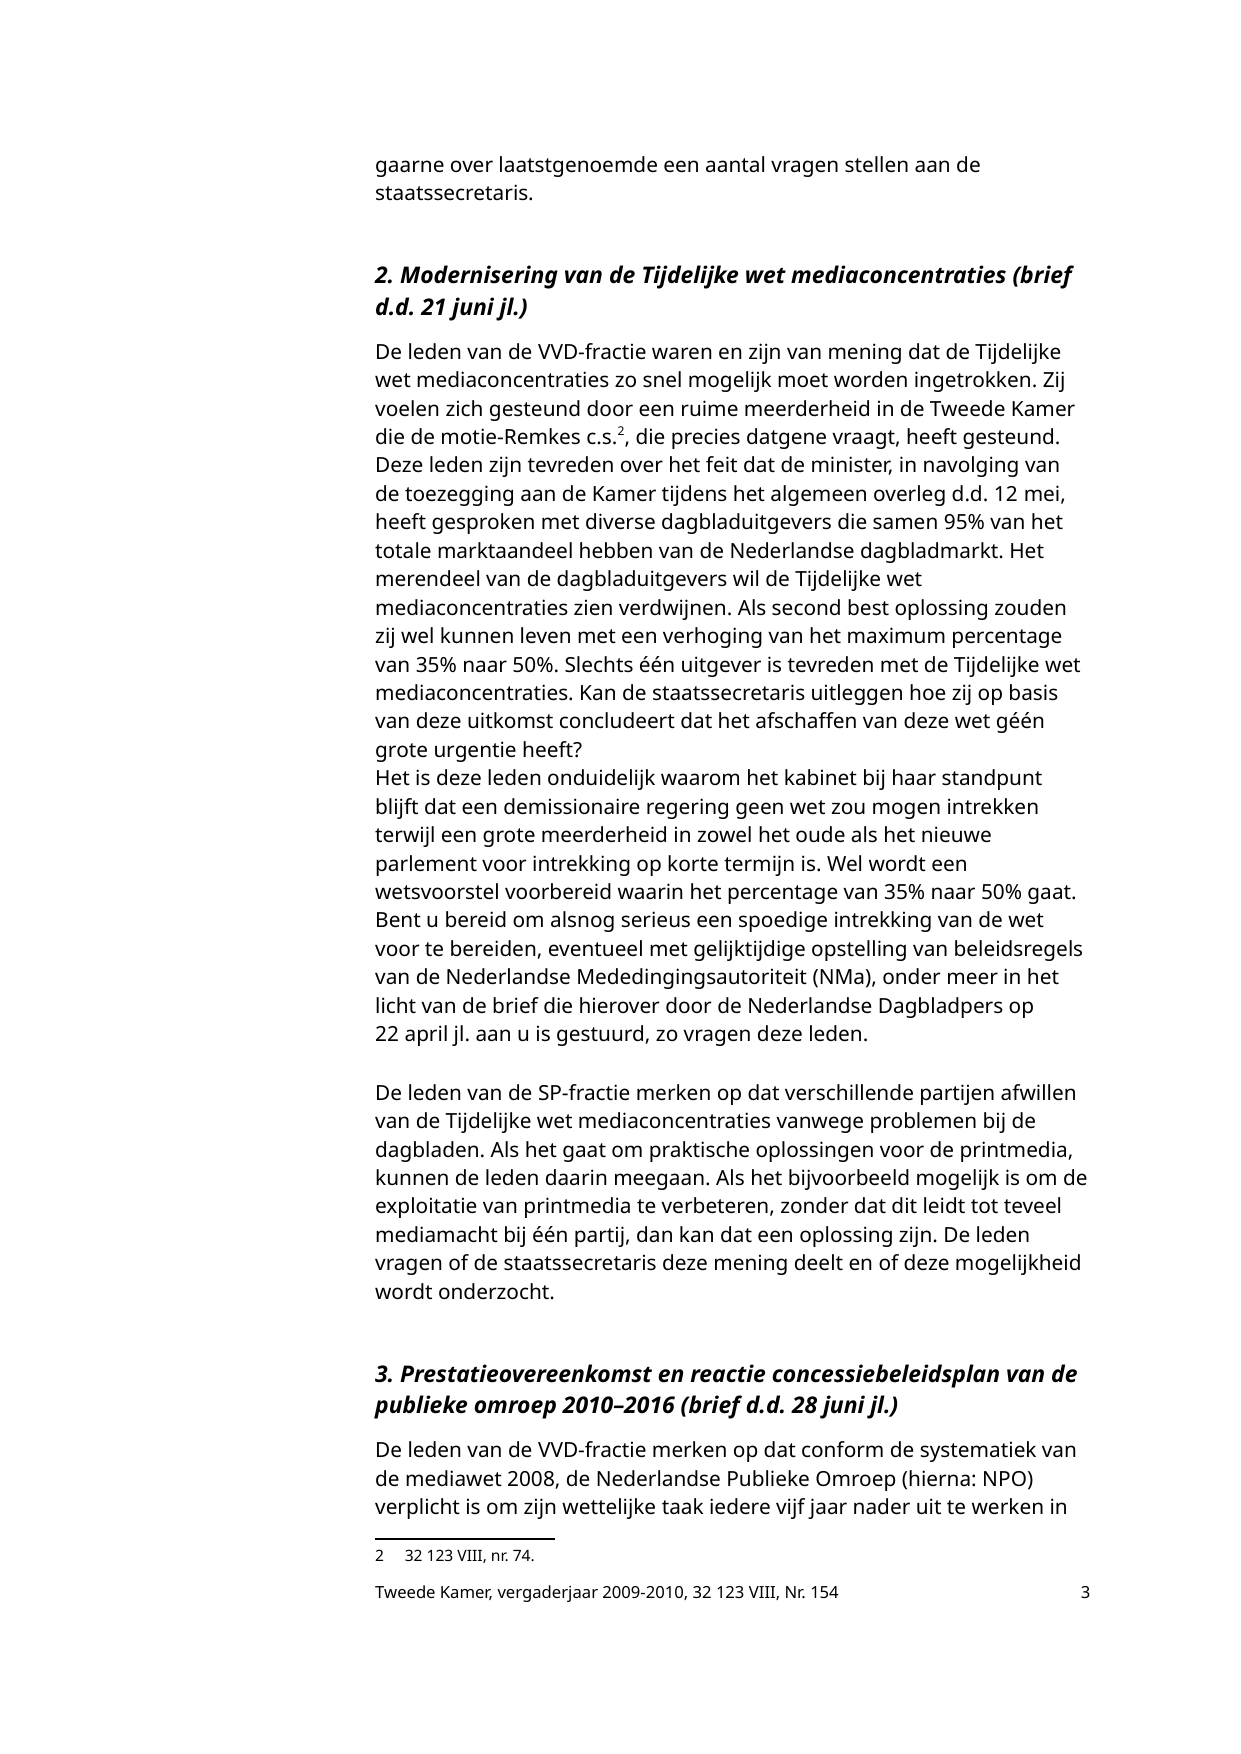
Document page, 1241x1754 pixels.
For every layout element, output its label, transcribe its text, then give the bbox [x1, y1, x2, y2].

text gaarne over laatstgenoemde een aantal vragen stellen aan de staatssecretaris. [375, 150, 1090, 207]
text Het is deze leden onduidelijk waarom het kabinet bij haar standpunt blijft dat een demissionaire regering geen wet zou mogen intrekken terwijl een grote meerderheid in zowel het oude als het nieuwe parlement voor intrekking op korte termijn is. Wel wordt een wetsvoorstel voorbereid waarin het percentage van 35% naar 50% gaat. Bent u bereid om alsnog serieus een spoedige intrekking van de wet voor te bereiden, eventueel met gelijktijdige opstelling van beleidsregels van de Nederlandse Mededingingsautoriteit (NMa), onder meer in het licht van de brief die hierover door de Nederlandse Dagbladpers op 22 april jl. aan u is gestuurd, zo vragen deze leden. [375, 763, 1090, 1048]
text De leden van de VVD-fractie merken op dat conform de systematiek van de mediawet 2008, de Nederlandse Publieke Omroep (hierna: NPO) verplicht is om zijn wettelijke taak iedere vijf jaar nader uit te werken in [375, 1435, 1090, 1521]
text De leden van de SP-fractie merken op dat verschillende partijen afwillen van de Tijdelijke wet mediaconcentraties vanwege problemen bij de dagbladen. Als het gaat om praktische oplossingen voor de printmedia, kunnen de leden daarin meegaan. Als het bijvoorbeeld mogelijk is om de exploitatie van printmedia te verbeteren, zonder dat dit leidt tot teveel mediamacht bij één partij, dan kan dat een oplossing zijn. De leden vragen of de staatssecretaris deze mening deelt en of deze mogelijkheid wordt onderzocht. [375, 1078, 1090, 1305]
text De leden van de VVD-fractie waren en zijn van mening dat de Tijdelijke wet mediaconcentraties zo snel mogelijk moet worden ingetrokken. Zij voelen zich gesteund door een ruime meerderheid in de Tweede Kamer die de motie-Remkes c.s., die precies datgene vraagt, heeft gesteund. Deze leden zijn tevreden over het feit dat de minister, in navolging van de toezegging aan de Kamer tijdens het algemeen overleg d.d. 12 mei, heeft gesproken met diverse dagbladuitgevers die samen 95% van het totale marktaandeel hebben van de Nederlandse dagbladmarkt. Het merendeel van de dagbladuitgevers wil de Tijdelijke wet mediaconcentraties zien verdwijnen. Als second best oplossing zouden zij wel kunnen leven met een verhoging van het maximum percentage van 35% naar 50%. Slechts één uitgever is tevreden met de Tijdelijke wet mediaconcentraties. Kan de staatssecretaris uitleggen hoe zij op basis van deze uitkomst concludeert dat het afschaffen van deze wet géén grote urgentie heeft? [375, 337, 1090, 763]
text 32 123 VIII, nr. 74. [375, 1538, 1090, 1566]
subtitle 2. Modernisering van de Tijdelijke wet mediaconcentraties (brief d.d. 21 juni jl.) [375, 259, 1090, 322]
subtitle 3. Prestatieovereenkomst en reactie concessiebeleidsplan van de publieke omroep 2010–2016 (brief d.d. 28 juni jl.) [375, 1358, 1090, 1420]
